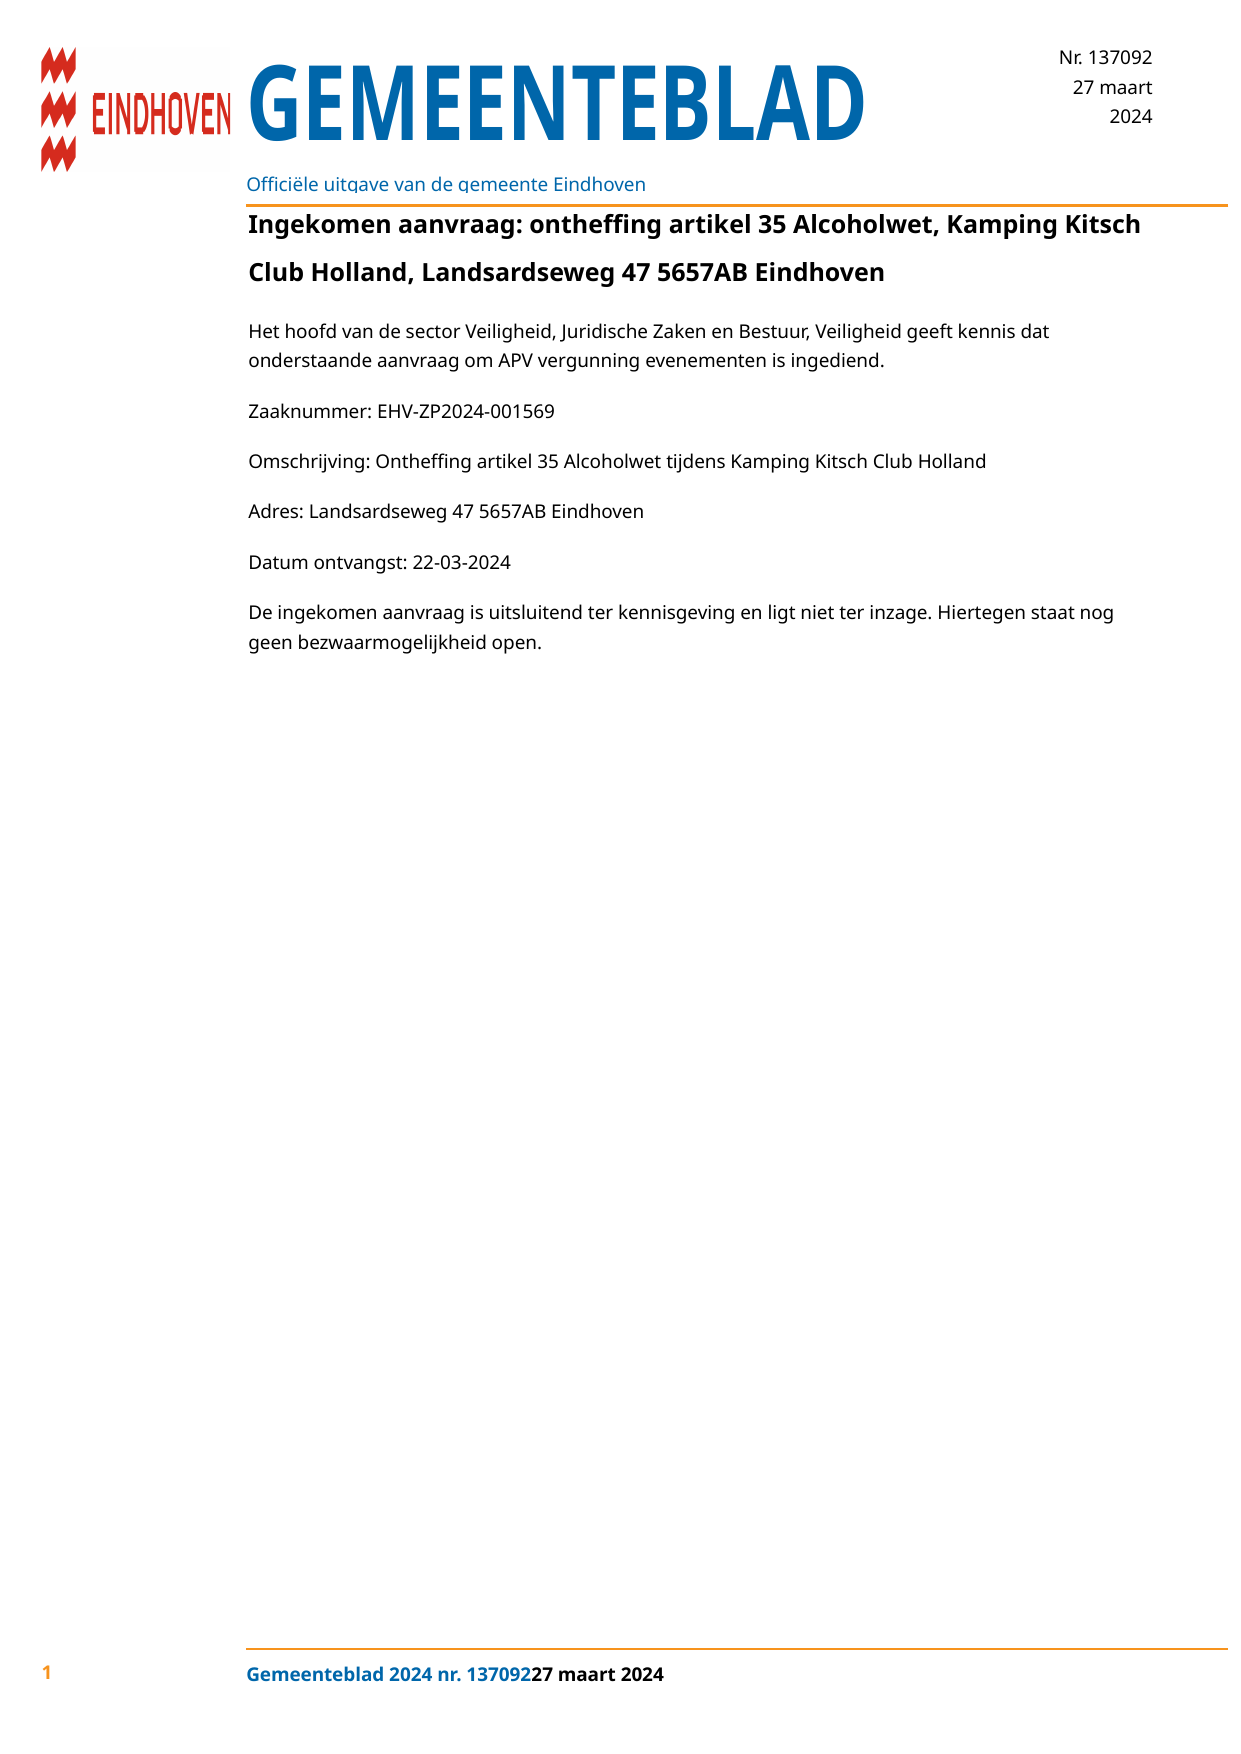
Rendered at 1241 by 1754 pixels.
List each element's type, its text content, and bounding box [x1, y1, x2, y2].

text De ingekomen aanvraag is uitsluitend ter kennisgeving en ligt niet ter inzage. Hiertegen staat nog geen bezwaarmogelijkheid open. [248, 599, 1152, 655]
text Ingekomen aanvraag: ontheffing artikel 35 Alcoholwet, Kamping Kitsch Club Holland, Landsardseweg 47 5657AB Eindhoven [248, 207, 1152, 288]
picture [41, 47, 231, 172]
text Zaaknummer: EHV-ZP2024-001569 [248, 398, 1152, 424]
text Het hoofd van de sector Veiligheid, Juridische Zaken en Bestuur, Veiligheid geeft kennis dat onderstaande aanvraag om APV vergunning evenementen is ingediend. [248, 318, 1152, 373]
text Omschrijving: Ontheffing artikel 35 Alcoholwet tijdens Kamping Kitsch Club Holland [248, 448, 1152, 474]
text Datum ontvangst: 22-03-2024 [248, 549, 1152, 575]
text Adres: Landsardseweg 47 5657AB Eindhoven [248, 499, 1152, 524]
